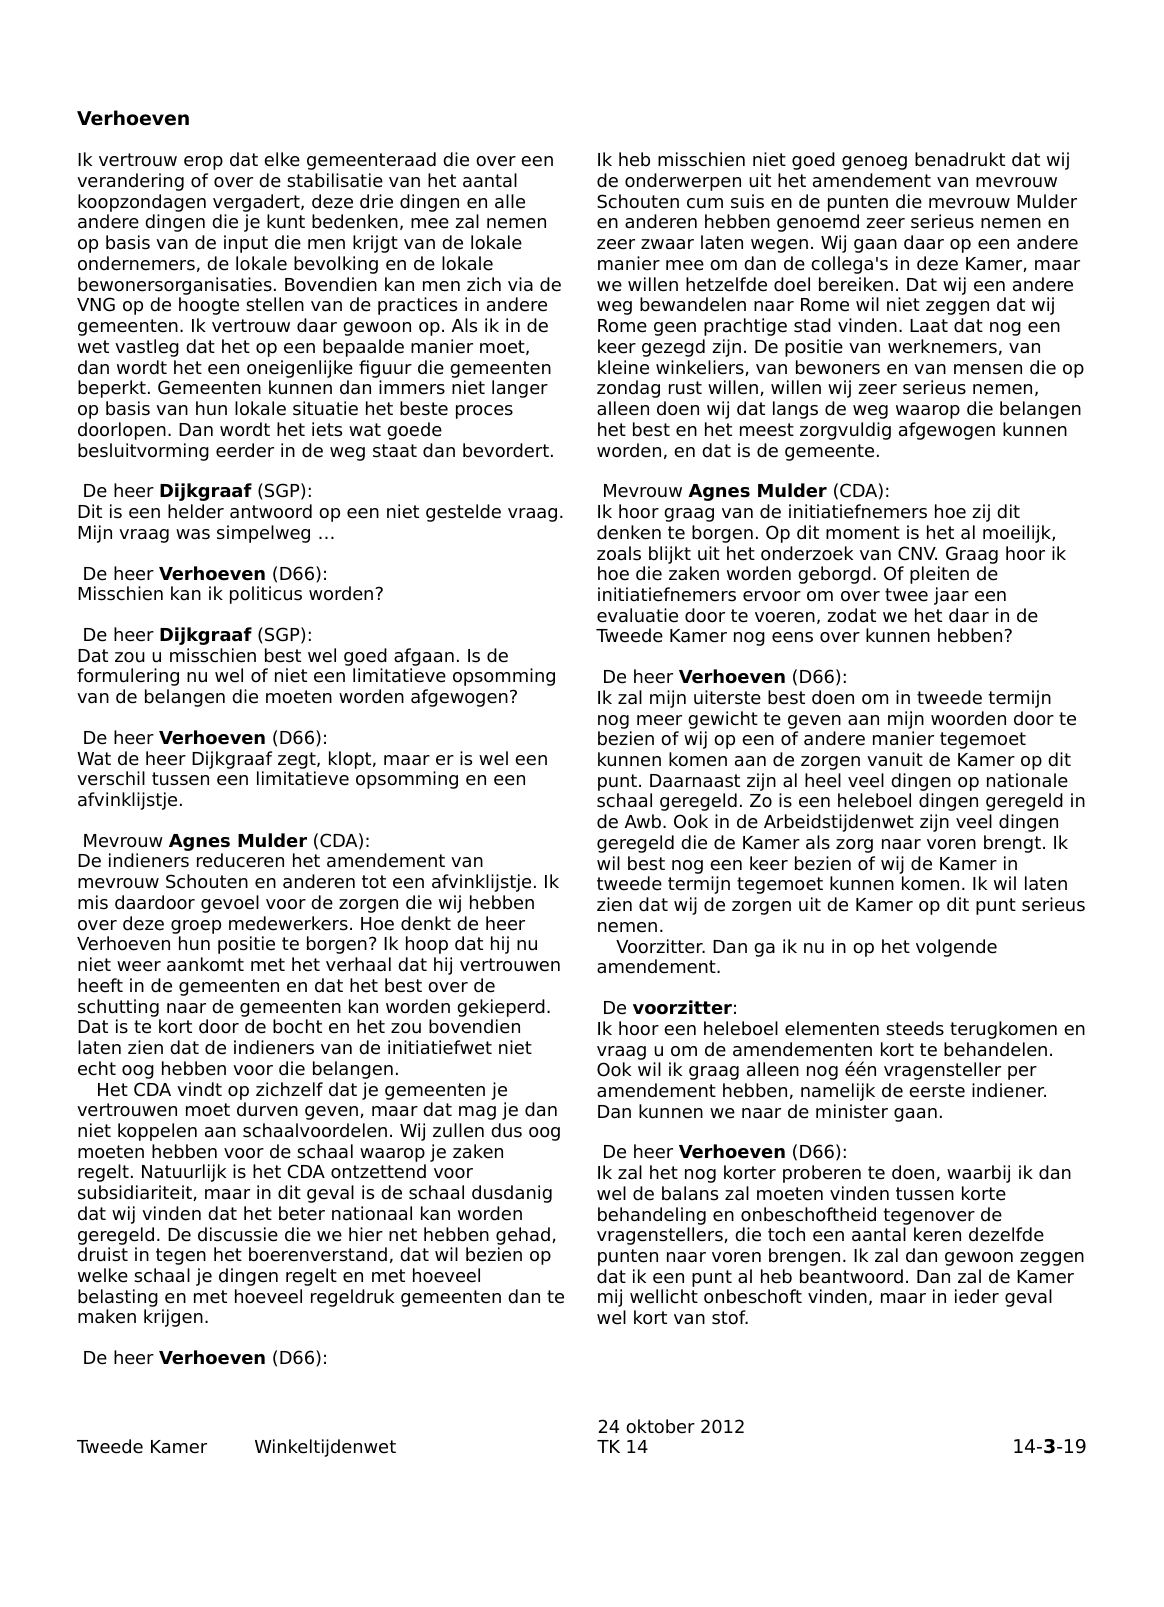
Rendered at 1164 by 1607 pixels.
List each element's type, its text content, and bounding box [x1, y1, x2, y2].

text Ik hoor een heleboel elementen steeds terugkomen en vraag u om de amendementen kort te behandelen. Ook wil ik graag alleen nog één vragensteller per amendement hebben, namelijk de eerste indiener. Dan kunnen we naar de minister gaan. [596, 1019, 1087, 1122]
text Ik zal mijn uiterste best doen om in tweede termijn nog meer gewicht te geven aan mijn woorden door te bezien of wij op een of andere manier tegemoet kunnen komen aan de zorgen vanuit de Kamer op dit punt. Daarnaast zijn al heel veel dingen op nationale schaal geregeld. Zo is een heleboel dingen geregeld in de Awb. Ook in de Arbeidstijdenwet zijn veel dingen geregeld die de Kamer als zorg naar voren brengt. Ik wil best nog een keer bezien of wij de Kamer in tweede termijn tegemoet kunnen komen. Ik wil laten zien dat wij de zorgen uit de Kamer op dit punt serieus nemen. [596, 688, 1087, 936]
text Ik heb misschien niet goed genoeg benadrukt dat wij de onderwerpen uit het amendement van mevrouw Schouten cum suis en de punten die mevrouw Mulder en anderen hebben genoemd zeer serieus nemen en zeer zwaar laten wegen. Wij gaan daar op een andere manier mee om dan de collega's in deze Kamer, maar we willen hetzelfde doel bereiken. Dat wij een andere weg bewandelen naar Rome wil niet zeggen dat wij Rome geen prachtige stad vinden. Laat dat nog een keer gezegd zijn. De positie van werknemers, van kleine winkeliers, van bewoners en van mensen die op zondag rust willen, willen wij zeer serieus nemen, alleen doen wij dat langs de weg waarop die belangen het best en het meest zorgvuldig afgewogen kunnen worden, en dat is de gemeente. [596, 150, 1087, 461]
text De heer Verhoeven (D66): [77, 1348, 567, 1369]
text De indieners reduceren het amendement van mevrouw Schouten en anderen tot een afvinklijstje. Ik mis daardoor gevoel voor de zorgen die wij hebben over deze groep medewerkers. Hoe denkt de heer Verhoeven hun positie te borgen? Ik hoop dat hij nu niet weer aankomt met het verhaal dat hij vertrouwen heeft in de gemeenten en dat het best over de schutting naar de gemeenten kan worden gekieperd. Dat is te kort door de bocht en het zou bovendien laten zien dat de indieners van de initiatiefwet niet echt oog hebben voor die belangen. [77, 851, 567, 1079]
text De heer Verhoeven (D66): [77, 563, 567, 584]
text Mevrouw Agnes Mulder (CDA): [77, 831, 567, 851]
text Misschien kan ik politicus worden? [77, 584, 567, 605]
text Voorzitter. Dan ga ik nu in op het volgende amendement. [596, 936, 1087, 978]
text Dat zou u misschien best wel goed afgaan. Is de formulering nu wel of niet een limitatieve opsomming van de belangen die moeten worden afgewogen? [77, 646, 567, 708]
text De heer Verhoeven (D66): [596, 1142, 1087, 1163]
text Ik hoor graag van de initiatiefnemers hoe zij dit denken te borgen. Op dit moment is het al moeilijk, zoals blijkt uit het onderzoek van CNV. Graag hoor ik hoe die zaken worden geborgd. Of pleiten de initiatiefnemers ervoor om over twee jaar een evaluatie door te voeren, zodat we het daar in de Tweede Kamer nog eens over kunnen hebben? [596, 502, 1087, 647]
text Ik zal het nog korter proberen te doen, waarbij ik dan wel de balans zal moeten vinden tussen korte behandeling en onbeschoftheid tegenover de vragenstellers, die toch een aantal keren dezelfde punten naar voren brengen. Ik zal dan gewoon zeggen dat ik een punt al heb beantwoord. Dan zal de Kamer mij wellicht onbeschoft vinden, maar in ieder geval wel kort van stof. [596, 1163, 1087, 1329]
text De heer Dijkgraaf (SGP): [77, 481, 567, 502]
text De heer Verhoeven (D66): [77, 728, 567, 748]
text De heer Dijkgraaf (SGP): [77, 625, 567, 646]
text De heer Verhoeven (D66): [596, 667, 1087, 688]
text Dit is een helder antwoord op een niet gestelde vraag. Mijn vraag was simpelweg … [77, 502, 567, 543]
text Wat de heer Dijkgraaf zegt, klopt, maar er is wel een verschil tussen een limitatieve opsomming en een afvinklijstje. [77, 748, 567, 811]
text Ik vertrouw erop dat elke gemeenteraad die over een verandering of over de stabilisatie van het aantal koopzondagen vergadert, deze drie dingen en alle andere dingen die je kunt bedenken, mee zal nemen op basis van de input die men krijgt van de lokale ondernemers, de lokale bevolking en de lokale bewonersorganisaties. Bovendien kan men zich via de VNG op de hoogte stellen van de practices in andere gemeenten. Ik vertrouw daar gewoon op. Als ik in de wet vastleg dat het op een bepaalde manier moet, dan wordt het een oneigenlijke figuur die gemeenten beperkt. Gemeenten kunnen dan immers niet langer op basis van hun lokale situatie het beste proces doorlopen. Dan wordt het iets wat goede besluitvorming eerder in de weg staat dan bevordert. [77, 150, 567, 461]
text Het CDA vindt op zichzelf dat je gemeenten je vertrouwen moet durven geven, maar dat mag je dan niet koppelen aan schaalvoordelen. Wij zullen dus oog moeten hebben voor de schaal waarop je zaken regelt. Natuurlijk is het CDA ontzettend voor subsidiariteit, maar in dit geval is de schaal dusdanig dat wij vinden dat het beter nationaal kan worden geregeld. De discussie die we hier net hebben gehad, druist in tegen het boerenverstand, dat wil bezien op welke schaal je dingen regelt en met hoeveel belasting en met hoeveel regeldruk gemeenten dan te maken krijgen. [77, 1079, 567, 1328]
text De voorzitter: [596, 998, 1087, 1019]
text Mevrouw Agnes Mulder (CDA): [596, 481, 1087, 502]
